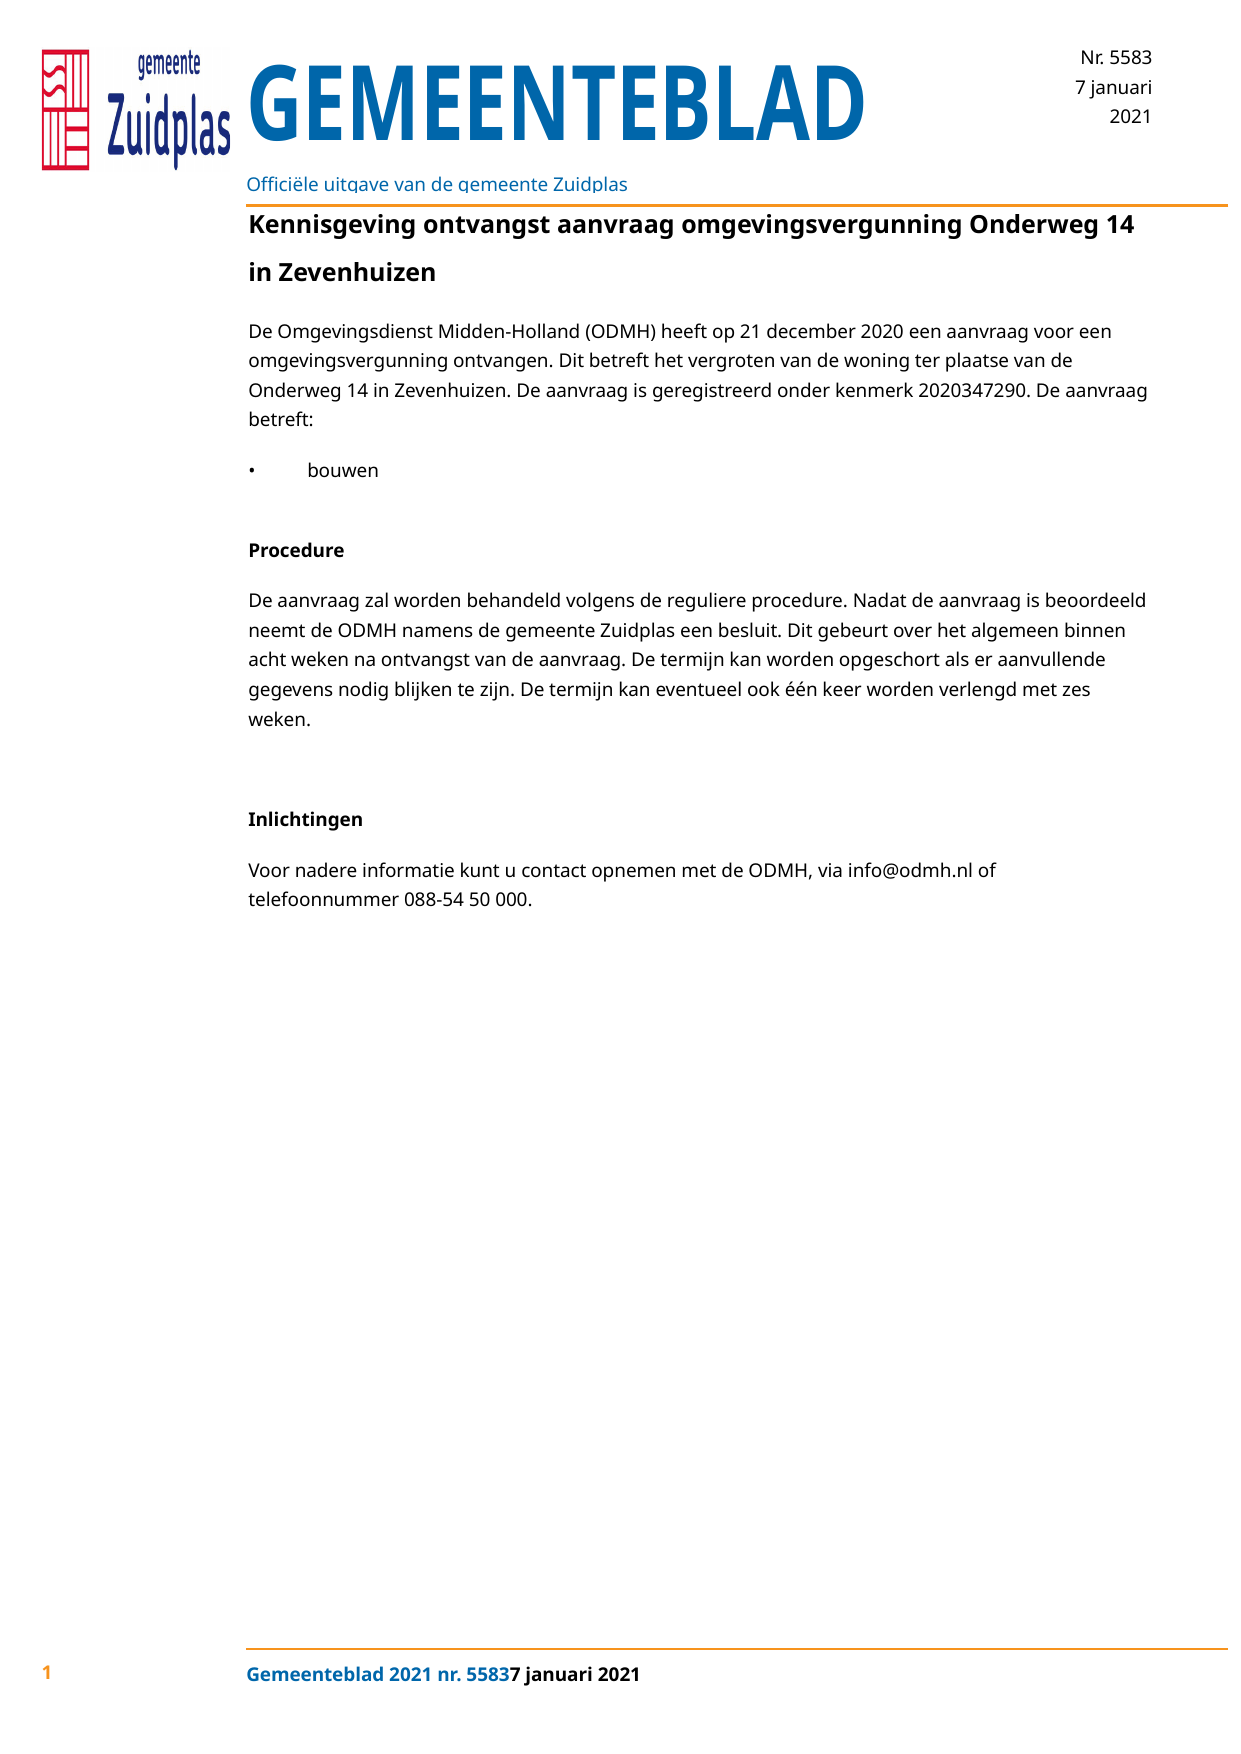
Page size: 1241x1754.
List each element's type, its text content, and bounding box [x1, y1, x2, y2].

text De aanvraag zal worden behandeld volgens de reguliere procedure. Nadat de aanvraag is beoordeeld neemt de ODMH namens de gemeente Zuidplas een besluit. Dit gebeurt over het algemeen binnen acht weken na ontvangst van de aanvraag. De termijn kan worden opgeschort als er aanvullende gegevens nodig blijken te zijn. De termijn kan eventueel ook één keer worden verlengd met zes weken. [248, 587, 1152, 732]
text Procedure [248, 537, 1152, 563]
text Voor nadere informatie kunt u contact opnemen met de ODMH, via info@odmh.nl of telefoonnummer 088-54 50 000. [248, 857, 1152, 912]
picture [41, 47, 231, 172]
list bouwen [248, 457, 1152, 483]
text De Omgevingsdienst Midden-Holland (ODMH) heeft op 21 december 2020 een aanvraag voor een omgevingsvergunning ontvangen. Dit betreft het vergroten van de woning ter plaatse van de Onderweg 14 in Zevenhuizen. De aanvraag is geregistreerd onder kenmerk 2020347290. De aanvraag betreft: [248, 318, 1152, 432]
text Inlichtingen [248, 807, 1152, 832]
text Kennisgeving ontvangst aanvraag omgevingsvergunning Onderweg 14 in Zevenhuizen [248, 207, 1152, 288]
